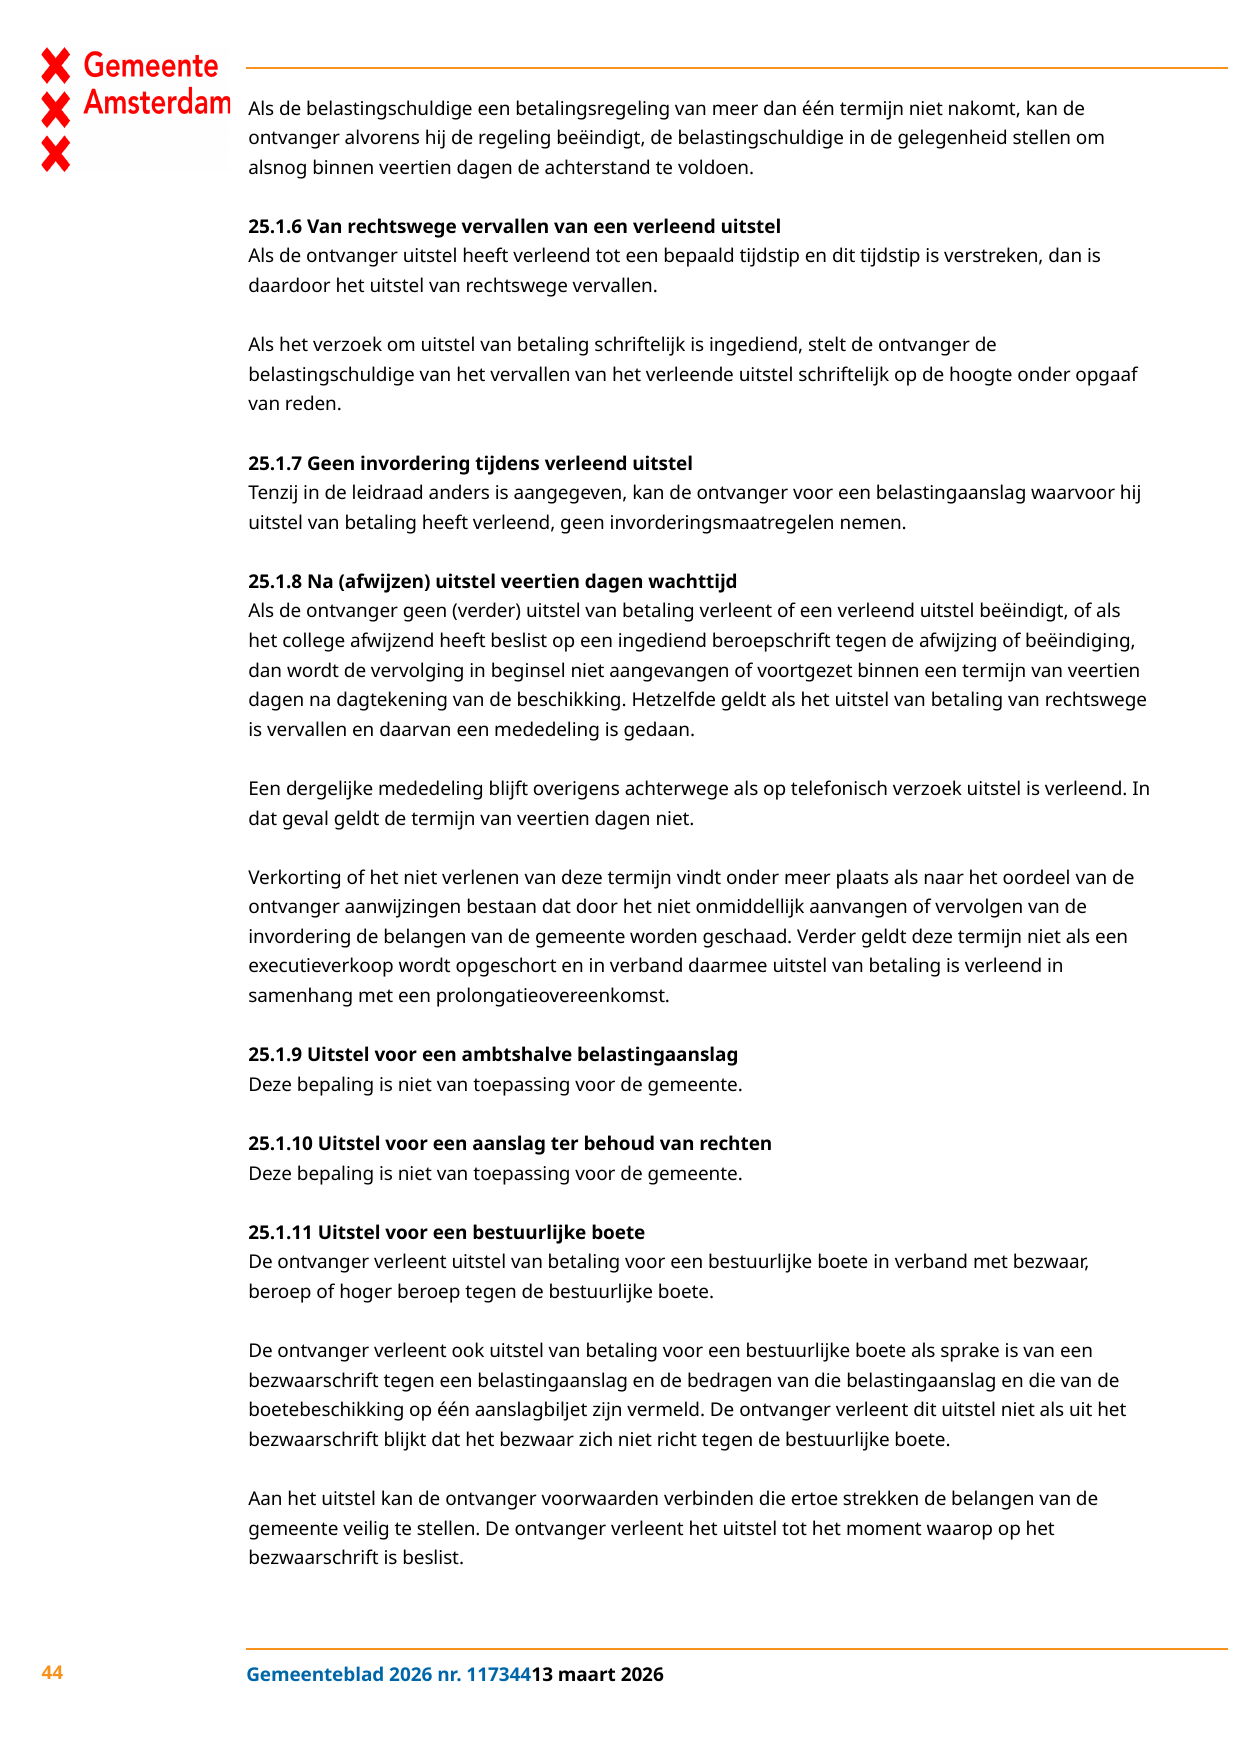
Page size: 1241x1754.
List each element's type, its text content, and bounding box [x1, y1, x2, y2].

text Als de ontvanger geen (verder) uitstel van betaling verleent of een verleend uitstel beëindigt, of als het college afwijzend heeft beslist op een ingediend beroepschrift tegen de afwijzing of beëindiging, dan wordt de vervolging in beginsel niet aangevangen of voortgezet binnen een termijn van veertien dagen na dagtekening van de beschikking. Hetzelfde geldt als het uitstel van betaling van rechtswege is vervallen en daarvan een mededeling is gedaan. [248, 598, 1152, 742]
text Aan het uitstel kan de ontvanger voorwaarden verbinden die ertoe strekken de belangen van de gemeente veilig te stellen. De ontvanger verleent het uitstel tot het moment waarop op het bezwaarschrift is beslist. [248, 1485, 1152, 1570]
text Tenzij in de leidraad anders is aangegeven, kan de ontvanger voor een belastingaanslag waarvoor hij uitstel van betaling heeft verleend, geen invorderingsmaatregelen nemen. [248, 479, 1152, 535]
text 25.1.7 Geen invordering tijdens verleend uitstel [248, 450, 1152, 476]
picture [41, 47, 231, 172]
text Deze bepaling is niet van toepassing voor de gemeente. [248, 1160, 1152, 1186]
text Als de belastingschuldige een betalingsregeling van meer dan één termijn niet nakomt, kan de ontvanger alvorens hij de regeling beëindigt, de belastingschuldige in de gelegenheid stellen om alsnog binnen veertien dagen de achterstand te voldoen. [248, 95, 1152, 180]
text De ontvanger verleent uitstel van betaling voor een bestuurlijke boete in verband met bezwaar, beroep of hoger beroep tegen de bestuurlijke boete. [248, 1248, 1152, 1304]
text Als het verzoek om uitstel van betaling schriftelijk is ingediend, stelt de ontvanger de belastingschuldige van het vervallen van het verleende uitstel schriftelijk op de hoogte onder opgaaf van reden. [248, 331, 1152, 416]
text 25.1.10 Uitstel voor een aanslag ter behoud van rechten [248, 1130, 1152, 1156]
text Een dergelijke mededeling blijft overigens achterwege als op telefonisch verzoek uitstel is verleend. In dat geval geldt de termijn van veertien dagen niet. [248, 775, 1152, 831]
text 25.1.6 Van rechtswege vervallen van een verleend uitstel [248, 213, 1152, 239]
text Deze bepaling is niet van toepassing voor de gemeente. [248, 1071, 1152, 1097]
text Als de ontvanger uitstel heeft verleend tot een bepaald tijdstip en dit tijdstip is verstreken, dan is daardoor het uitstel van rechtswege vervallen. [248, 243, 1152, 298]
text 25.1.9 Uitstel voor een ambtshalve belastingaanslag [248, 1041, 1152, 1067]
text 25.1.11 Uitstel voor een bestuurlijke boete [248, 1219, 1152, 1245]
text 25.1.8 Na (afwijzen) uitstel veertien dagen wachttijd [248, 568, 1152, 594]
text De ontvanger verleent ook uitstel van betaling voor een bestuurlijke boete als sprake is van een bezwaarschrift tegen een belastingaanslag en de bedragen van die belastingaanslag en die van de boetebeschikking op één aanslagbiljet zijn vermeld. De ontvanger verleent dit uitstel niet als uit het bezwaarschrift blijkt dat het bezwaar zich niet richt tegen de bestuurlijke boete. [248, 1337, 1152, 1452]
text Verkorting of het niet verlenen van deze termijn vindt onder meer plaats als naar het oordeel van de ontvanger aanwijzingen bestaan dat door het niet onmiddellijk aanvangen of vervolgen van de invordering de belangen van de gemeente worden geschaad. Verder geldt deze termijn niet als een executieverkoop wordt opgeschort en in verband daarmee uitstel van betaling is verleend in samenhang met een prolongatieovereenkomst. [248, 864, 1152, 1008]
